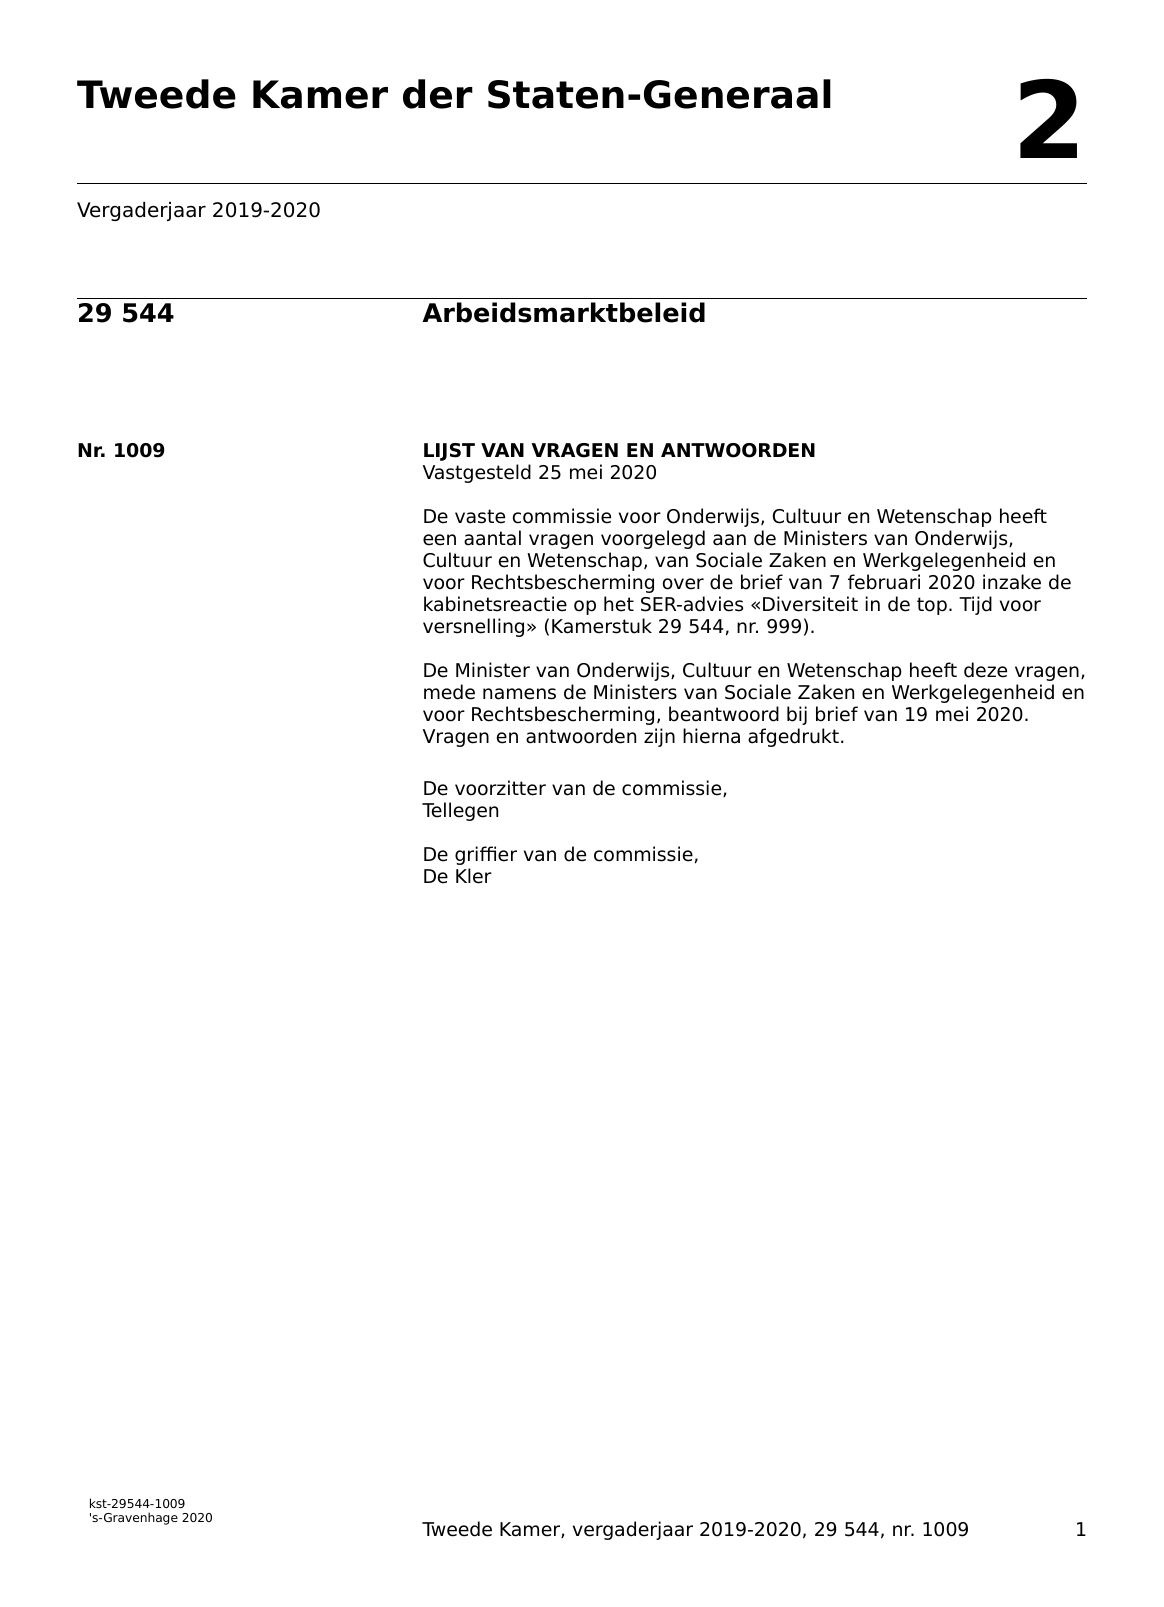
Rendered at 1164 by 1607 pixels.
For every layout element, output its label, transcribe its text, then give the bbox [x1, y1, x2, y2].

subtitle Nr. 1009 LIJST VAN VRAGEN EN ANTWOORDEN [77, 440, 1087, 462]
subtitle 29 544 Arbeidsmarktbeleid [77, 299, 1087, 329]
text De vaste commissie voor Onderwijs, Cultuur en Wetenschap heeft een aantal vragen voorgelegd aan de Ministers van Onderwijs, Cultuur en Wetenschap, van Sociale Zaken en Werkgelegenheid en voor Rechtsbescherming over de brief van 7 februari 2020 inzake de kabinetsreactie op het SER-advies «Diversiteit in de top. Tijd voor versnelling» (Kamerstuk 29 544, nr. 999). [422, 506, 1087, 638]
table_cell Vergaderjaar 2019-2020 [77, 184, 1087, 298]
text De griffier van de commissie, De Kler [422, 844, 1087, 888]
table_header Tweede Kamer der Staten-Generaal [77, 59, 886, 183]
text 's-Gravenhage 2020 [88, 1511, 323, 1525]
text Vastgesteld 25 mei 2020 [422, 462, 1087, 484]
table_header 2 [886, 59, 1087, 183]
text De Minister van Onderwijs, Cultuur en Wetenschap heeft deze vragen, mede namens de Ministers van Sociale Zaken en Werkgelegenheid en voor Rechtsbescherming, beantwoord bij brief van 19 mei 2020. Vragen en antwoorden zijn hierna afgedrukt. [422, 660, 1087, 748]
text De voorzitter van de commissie, Tellegen [422, 778, 1087, 822]
text kst-29544-1009 [88, 1497, 323, 1511]
